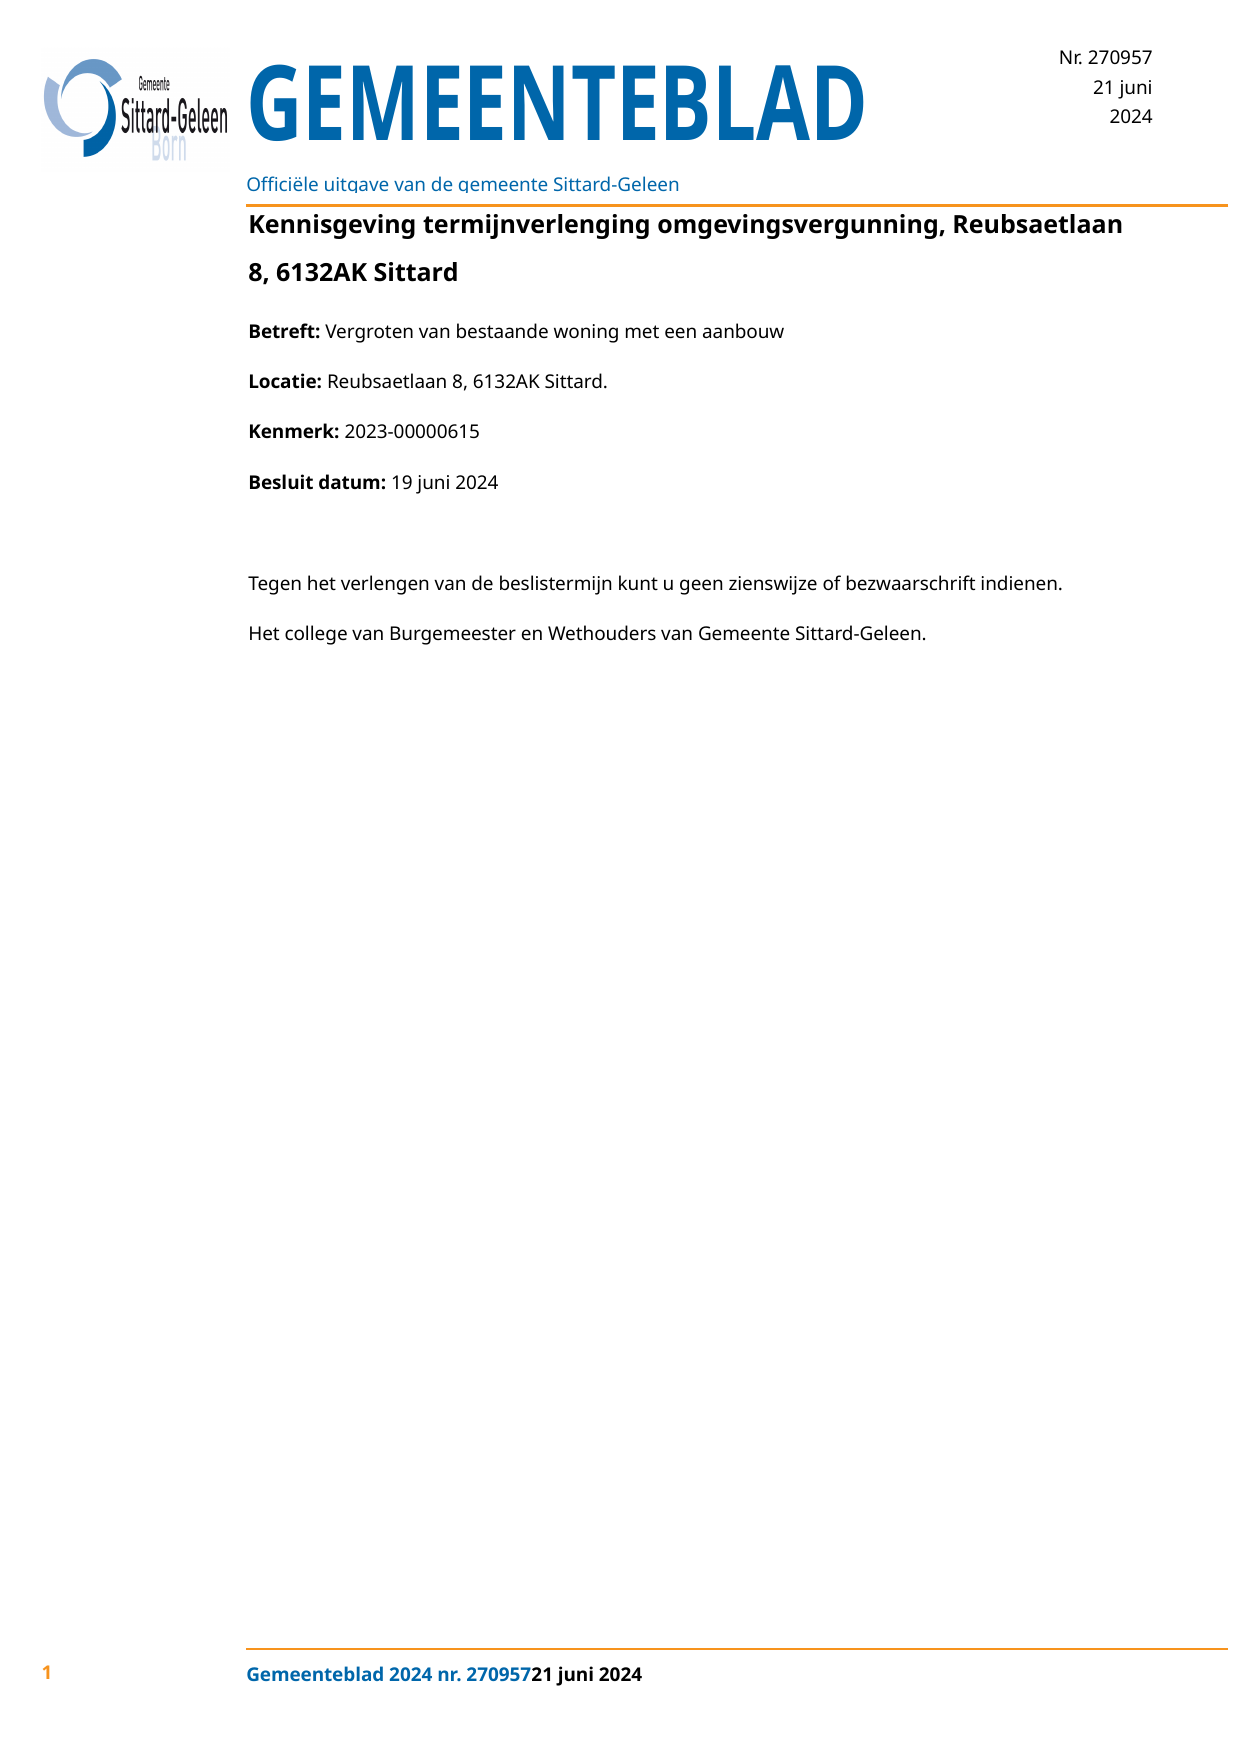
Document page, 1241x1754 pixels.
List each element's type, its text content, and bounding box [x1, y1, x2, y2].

text Betreft: Vergroten van bestaande woning met een aanbouw [248, 318, 1152, 344]
text Kenmerk: 2023-00000615 [248, 419, 1152, 444]
text Kennisgeving termijnverlenging omgevingsvergunning, Reubsaetlaan 8, 6132AK Sittard [248, 207, 1152, 288]
text Tegen het verlengen van de beslistermijn kunt u geen zienswijze of bezwaarschrift indienen. [248, 570, 1152, 596]
text Het college van Burgemeester en Wethouders van Gemeente Sittard-Geleen. [248, 620, 1152, 646]
text Locatie: Reubsaetlaan 8, 6132AK Sittard. [248, 368, 1152, 394]
text Besluit datum: 19 juni 2024 [248, 469, 1152, 495]
picture [41, 47, 231, 172]
